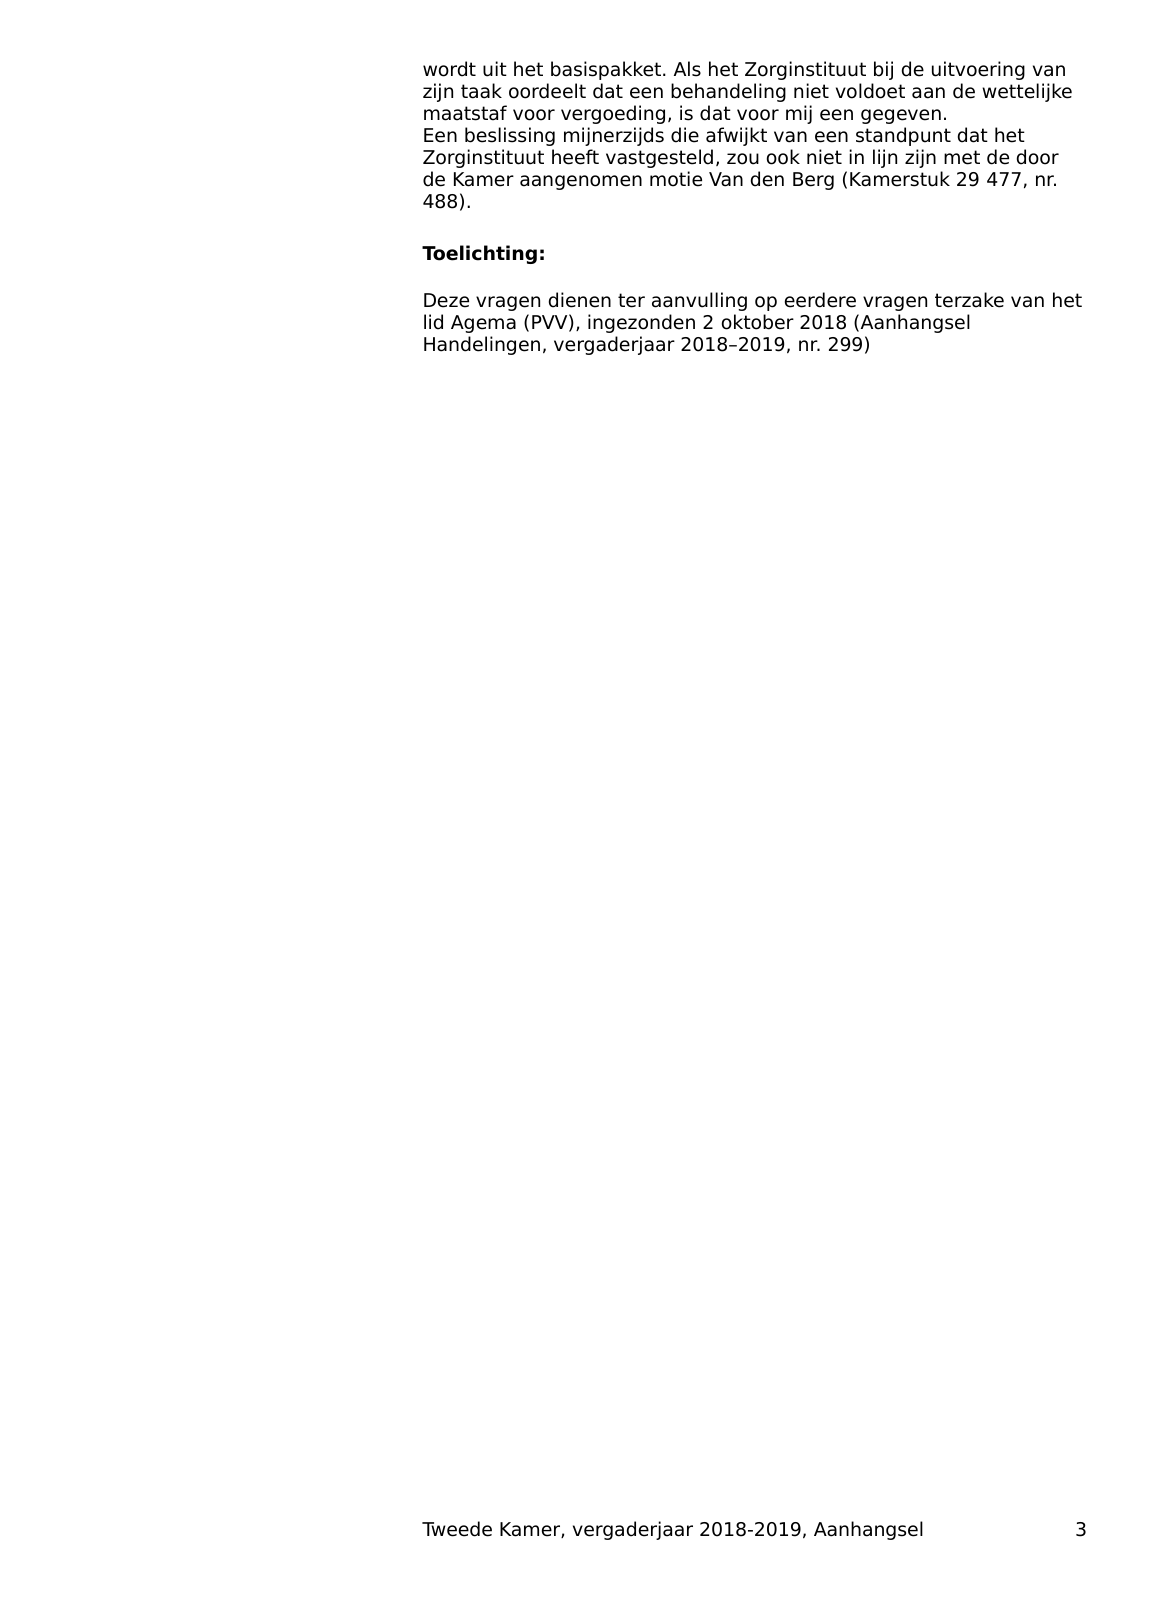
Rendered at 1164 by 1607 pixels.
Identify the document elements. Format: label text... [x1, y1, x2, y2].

text wordt uit het basispakket. Als het Zorginstituut bij de uitvoering van zijn taak oordeelt dat een behandeling niet voldoet aan de wettelijke maatstaf voor vergoeding, is dat voor mij een gegeven. [422, 59, 1087, 125]
text Deze vragen dienen ter aanvulling op eerdere vragen terzake van het lid Agema (PVV), ingezonden 2 oktober 2018 (Aanhangsel Handelingen, vergaderjaar 2018–2019, nr. 299) [422, 290, 1087, 356]
text Een beslissing mijnerzijds die afwijkt van een standpunt dat het Zorginstituut heeft vastgesteld, zou ook niet in lijn zijn met de door de Kamer aangenomen motie Van den Berg (Kamerstuk 29 477, nr. 488). [422, 125, 1087, 213]
subtitle Toelichting: [422, 243, 1087, 265]
